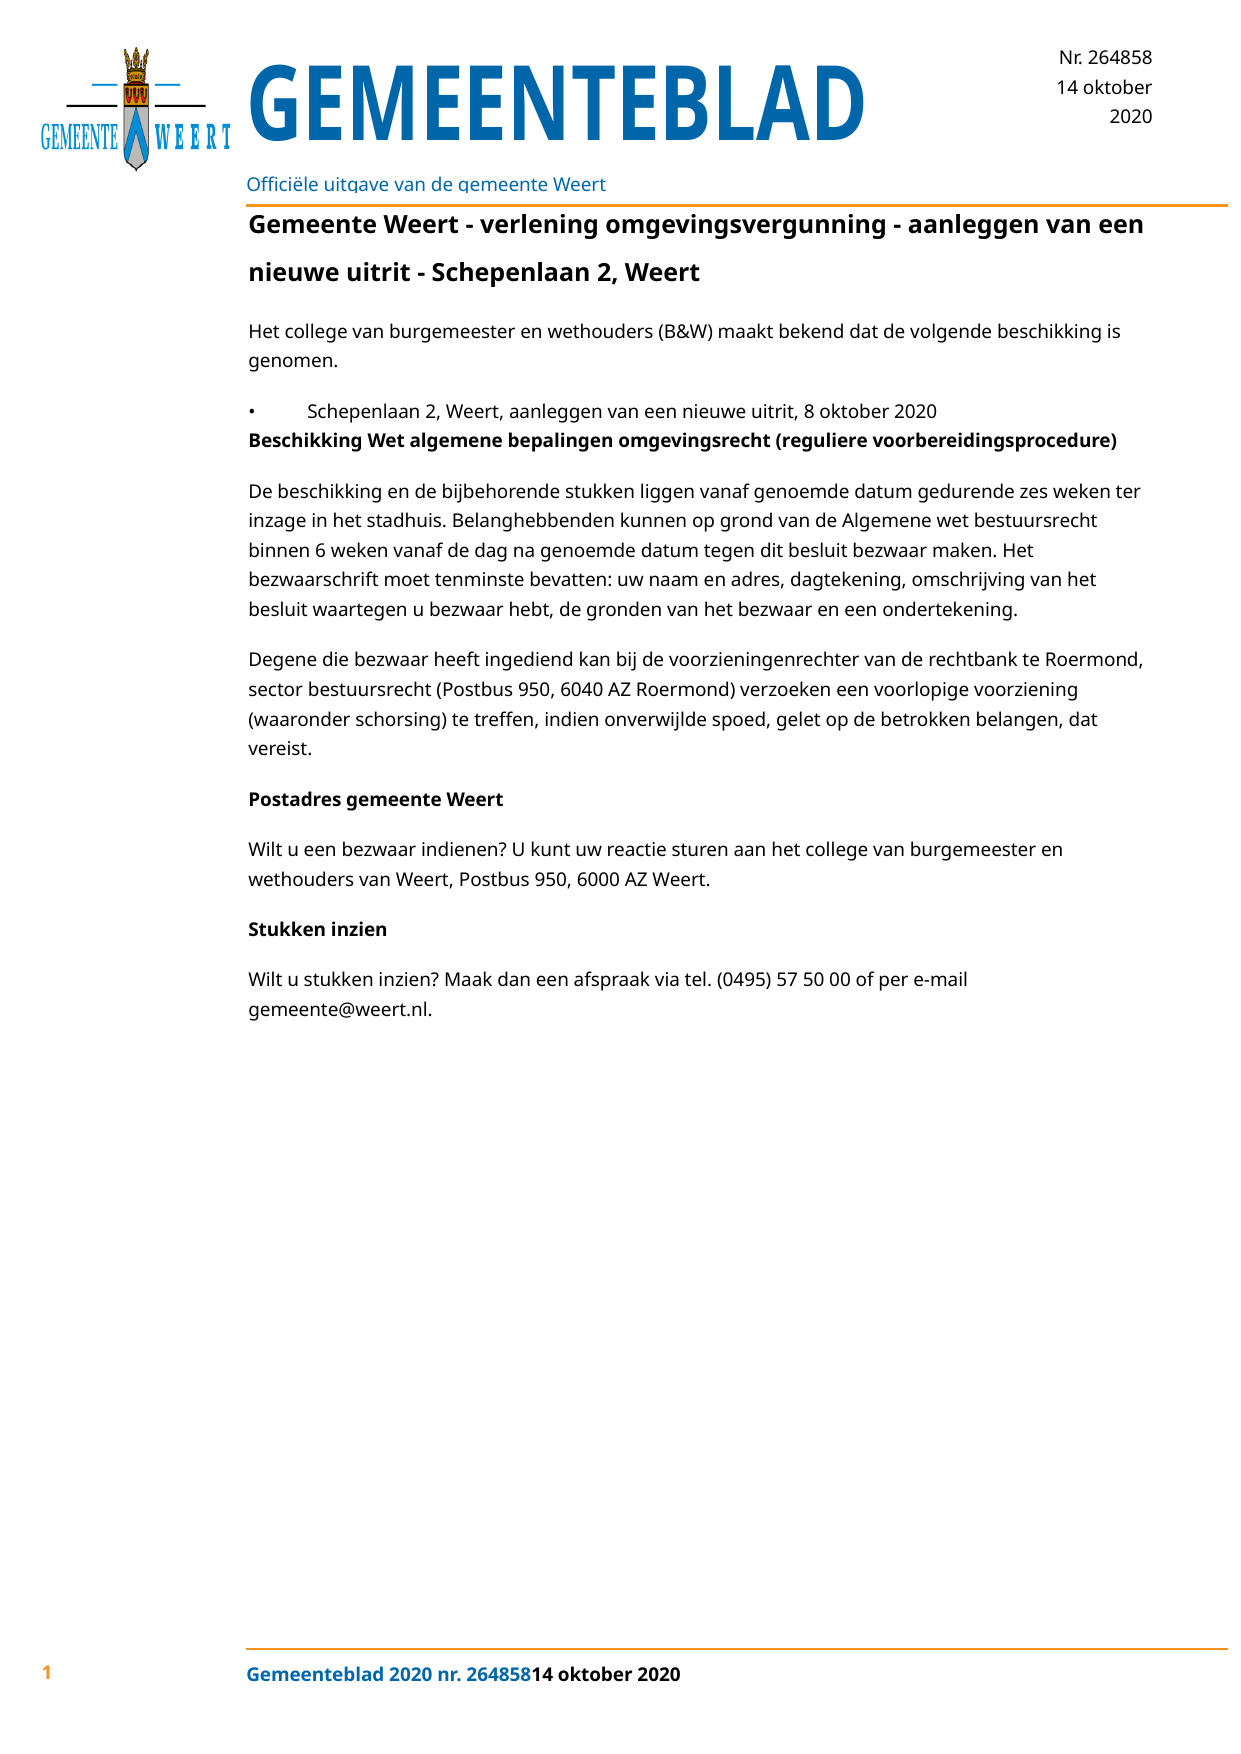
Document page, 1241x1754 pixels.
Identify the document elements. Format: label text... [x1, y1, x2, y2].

text Postadres gemeente Weert [248, 786, 1152, 812]
text Wilt u een bezwaar indienen? U kunt uw reactie sturen aan het college van burgemeester en wethouders van Weert, Postbus 950, 6000 AZ Weert. [248, 836, 1152, 892]
text Beschikking Wet algemene bepalingen omgevingsrecht (reguliere voorbereidingsprocedure) [248, 427, 1152, 453]
list Schepenlaan 2, Weert, aanleggen van een nieuwe uitrit, 8 oktober 2020 [248, 398, 1152, 424]
text De beschikking en de bijbehorende stukken liggen vanaf genoemde datum gedurende zes weken ter inzage in het stadhuis. Belanghebbenden kunnen op grond van de Algemene wet bestuursrecht binnen 6 weken vanaf de dag na genoemde datum tegen dit besluit bezwaar maken. Het bezwaarschrift moet tenminste bevatten: uw naam en adres, dagtekening, omschrijving van het besluit waartegen u bezwaar hebt, de gronden van het bezwaar en een ondertekening. [248, 478, 1152, 622]
text Gemeente Weert - verlening omgevingsvergunning - aanleggen van een nieuwe uitrit - Schepenlaan 2, Weert [248, 207, 1152, 288]
text Stukken inzien [248, 916, 1152, 942]
text Wilt u stukken inzien? Maak dan een afspraak via tel. (0495) 57 50 00 of per e-mail gemeente@weert.nl. [248, 967, 1152, 1022]
text Degene die bezwaar heeft ingediend kan bij de voorzieningenrechter van de rechtbank te Roermond, sector bestuursrecht (Postbus 950, 6040 AZ Roermond) verzoeken een voorlopige voorziening (waaronder schorsing) te treffen, indien onverwijlde spoed, gelet op de betrokken belangen, dat vereist. [248, 647, 1152, 761]
text Het college van burgemeester en wethouders (B&W) maakt bekend dat de volgende beschikking is genomen. [248, 318, 1152, 373]
picture [41, 47, 231, 172]
